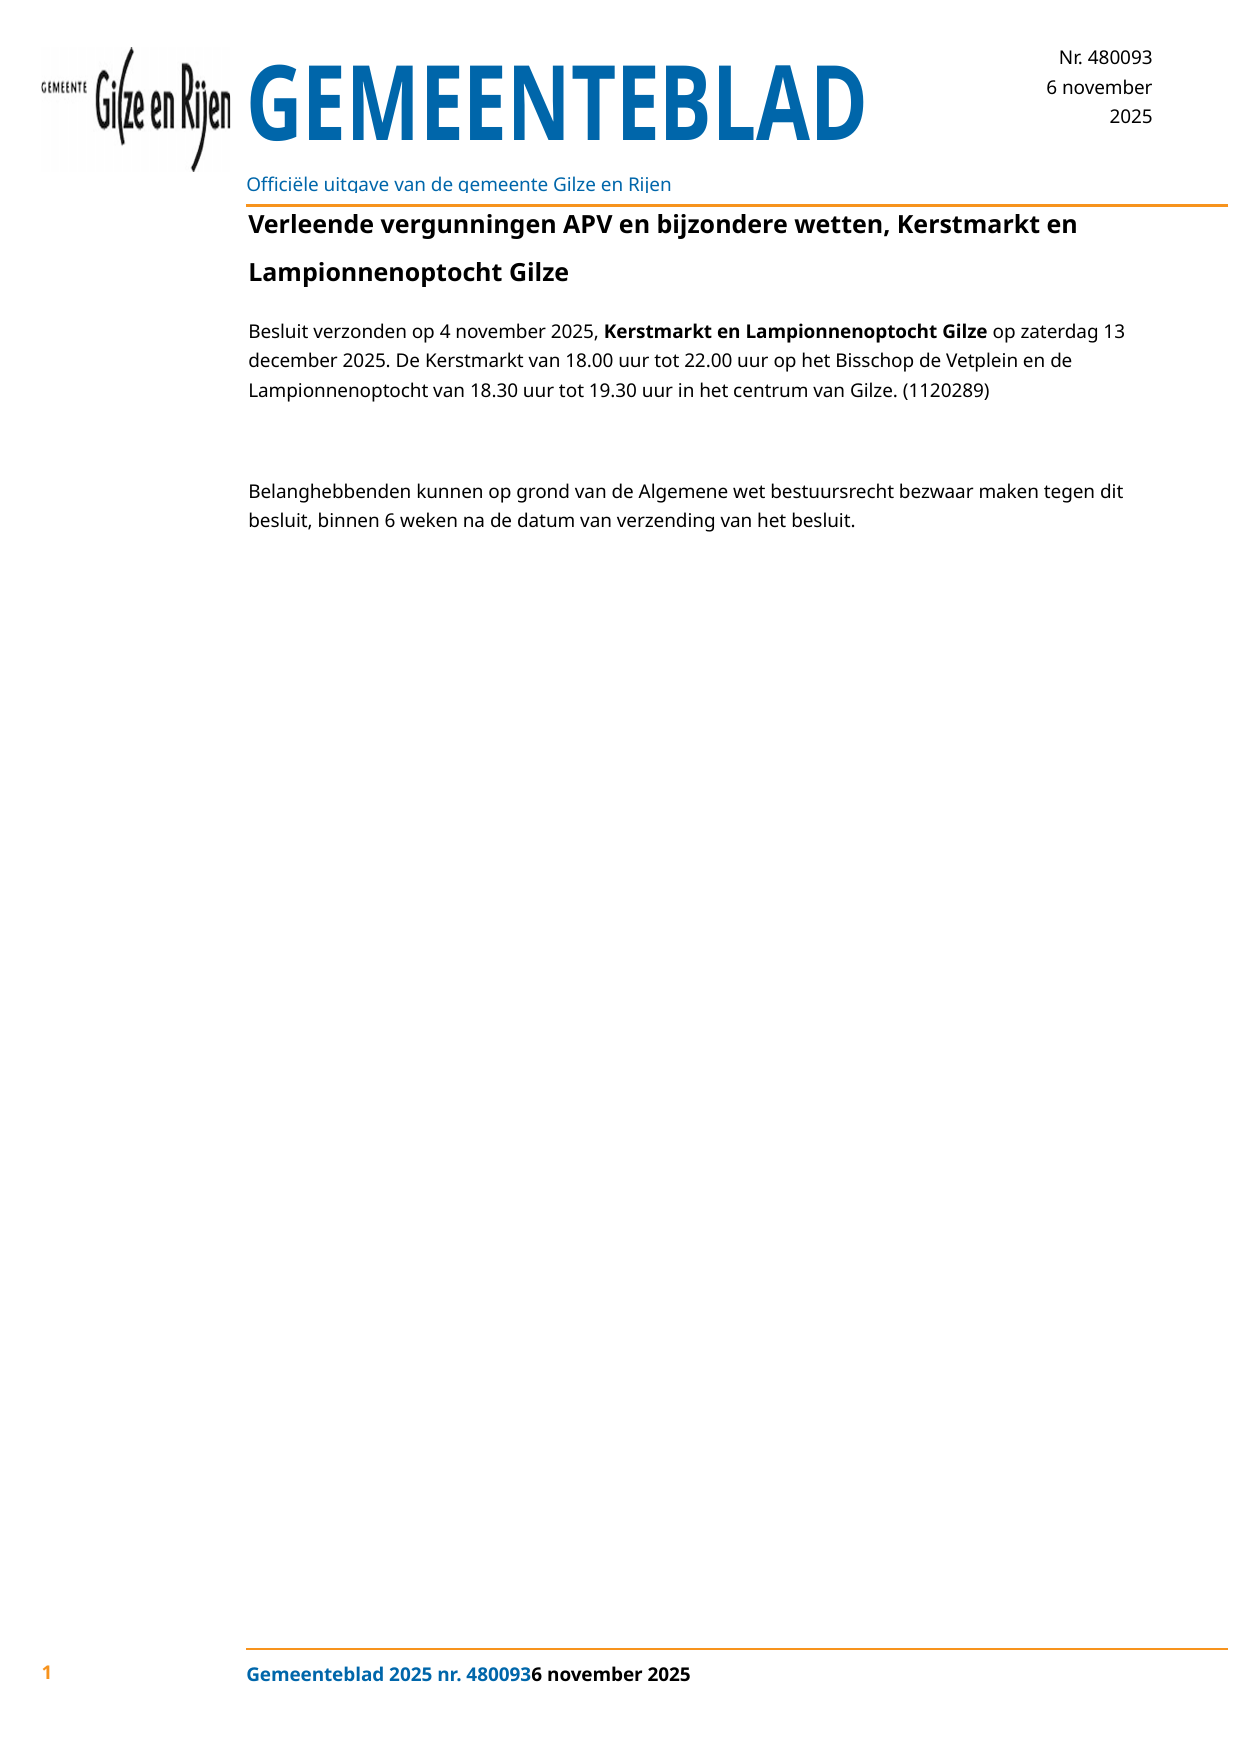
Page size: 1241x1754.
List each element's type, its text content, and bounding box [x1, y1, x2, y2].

text Belanghebbenden kunnen op grond van de Algemene wet bestuursrecht bezwaar maken tegen dit besluit, binnen 6 weken na de datum van verzending van het besluit. [248, 478, 1152, 533]
text Besluit verzonden op 4 november 2025, Kerstmarkt en Lampionnenoptocht Gilze op zaterdag 13 december 2025. De Kerstmarkt van 18.00 uur tot 22.00 uur op het Bisschop de Vetplein en de Lampionnenoptocht van 18.30 uur tot 19.30 uur in het centrum van Gilze. (1120289) [248, 318, 1152, 403]
text Verleende vergunningen APV en bijzondere wetten, Kerstmarkt en Lampionnenoptocht Gilze [248, 207, 1152, 288]
picture [41, 47, 231, 172]
